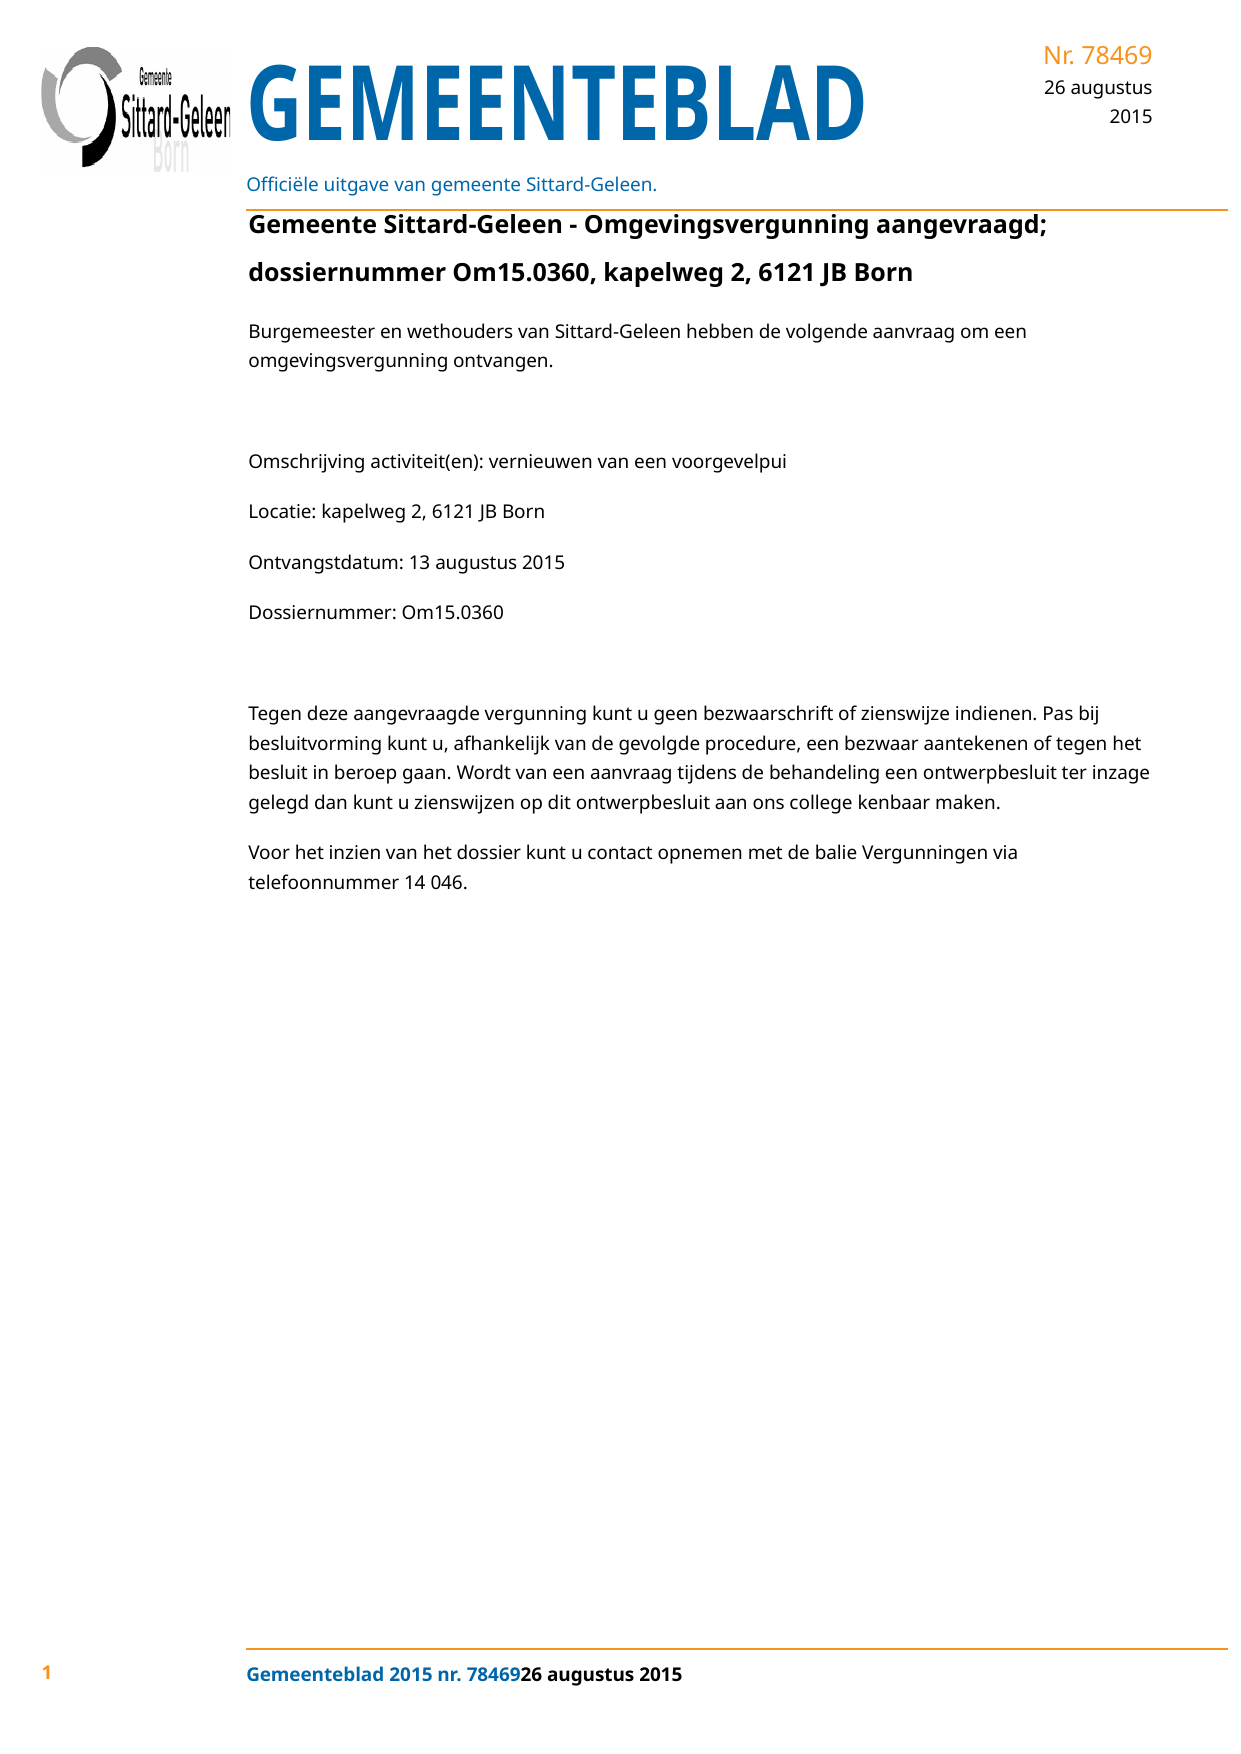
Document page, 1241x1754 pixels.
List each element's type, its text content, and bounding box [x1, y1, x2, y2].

text Ontvangstdatum: 13 augustus 2015 [248, 549, 1152, 575]
text Omschrijving activiteit(en): vernieuwen van een voorgevelpui [248, 448, 1152, 474]
text Gemeente Sittard-Geleen - Omgevingsvergunning aangevraagd; dossiernummer Om15.0360, kapelweg 2, 6121 JB Born [248, 211, 1152, 288]
picture [41, 47, 231, 172]
text Tegen deze aangevraagde vergunning kunt u geen bezwaarschrift of zienswijze indienen. Pas bij besluitvorming kunt u, afhankelijk van de gevolgde procedure, een bezwaar aantekenen of tegen het besluit in beroep gaan. Wordt van een aanvraag tijdens de behandeling een ontwerpbesluit ter inzage gelegd dan kunt u zienswijzen op dit ontwerpbesluit aan ons college kenbaar maken. [248, 700, 1152, 815]
text Voor het inzien van het dossier kunt u contact opnemen met de balie Vergunningen via telefoonnummer 14 046. [248, 839, 1152, 895]
text Burgemeester en wethouders van Sittard-Geleen hebben de volgende aanvraag om een omgevingsvergunning ontvangen. [248, 318, 1152, 373]
text Locatie: kapelweg 2, 6121 JB Born [248, 499, 1152, 524]
text Dossiernummer: Om15.0360 [248, 599, 1152, 625]
